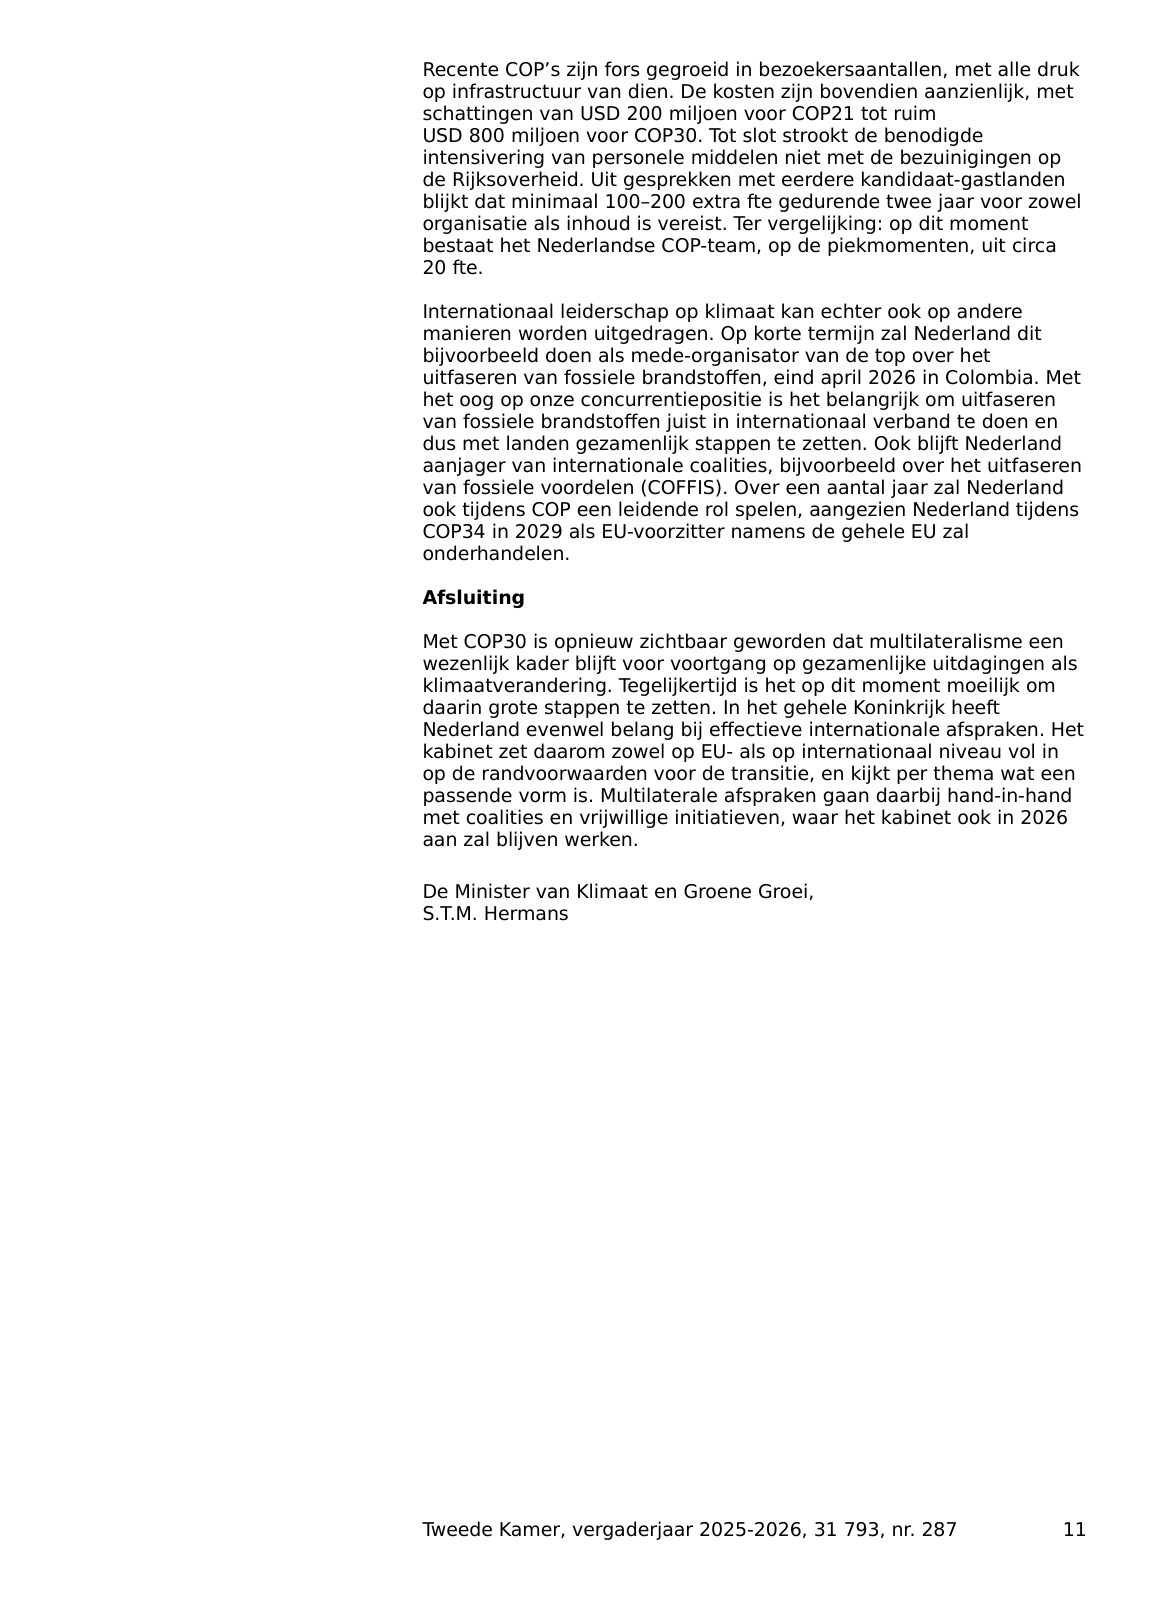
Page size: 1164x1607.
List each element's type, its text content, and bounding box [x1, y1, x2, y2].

text Met COP30 is opnieuw zichtbaar geworden dat multilateralisme een wezenlijk kader blijft voor voortgang op gezamenlijke uitdagingen als klimaatverandering. Tegelijkertijd is het op dit moment moeilijk om daarin grote stappen te zetten. In het gehele Koninkrijk heeft Nederland evenwel belang bij effectieve internationale afspraken. Het kabinet zet daarom zowel op EU- als op internationaal niveau vol in op de randvoorwaarden voor de transitie, en kijkt per thema wat een passende vorm is. Multilaterale afspraken gaan daarbij hand-in-hand met coalities en vrijwillige initiatieven, waar het kabinet ook in 2026 aan zal blijven werken. [422, 631, 1087, 851]
text De Minister van Klimaat en Groene Groei, S.T.M. Hermans [422, 881, 1087, 925]
text Recente COP’s zijn fors gegroeid in bezoekersaantallen, met alle druk op infrastructuur van dien. De kosten zijn bovendien aanzienlijk, met schattingen van USD 200 miljoen voor COP21 tot ruim USD 800 miljoen voor COP30. Tot slot strookt de benodigde intensivering van personele middelen niet met de bezuinigingen op de Rijksoverheid. Uit gesprekken met eerdere kandidaat-gastlanden blijkt dat minimaal 100–200 extra fte gedurende twee jaar voor zowel organisatie als inhoud is vereist. Ter vergelijking: op dit moment bestaat het Nederlandse COP-team, op de piekmomenten, uit circa 20 fte. [422, 59, 1087, 279]
subtitle Afsluiting [422, 587, 1087, 609]
text Internationaal leiderschap op klimaat kan echter ook op andere manieren worden uitgedragen. Op korte termijn zal Nederland dit bijvoorbeeld doen als mede-organisator van de top over het uitfaseren van fossiele brandstoffen, eind april 2026 in Colombia. Met het oog op onze concurrentiepositie is het belangrijk om uitfaseren van fossiele brandstoffen juist in internationaal verband te doen en dus met landen gezamenlijk stappen te zetten. Ook blijft Nederland aanjager van internationale coalities, bijvoorbeeld over het uitfaseren van fossiele voordelen (COFFIS). Over een aantal jaar zal Nederland ook tijdens COP een leidende rol spelen, aangezien Nederland tijdens COP34 in 2029 als EU-voorzitter namens de gehele EU zal onderhandelen. [422, 301, 1087, 565]
